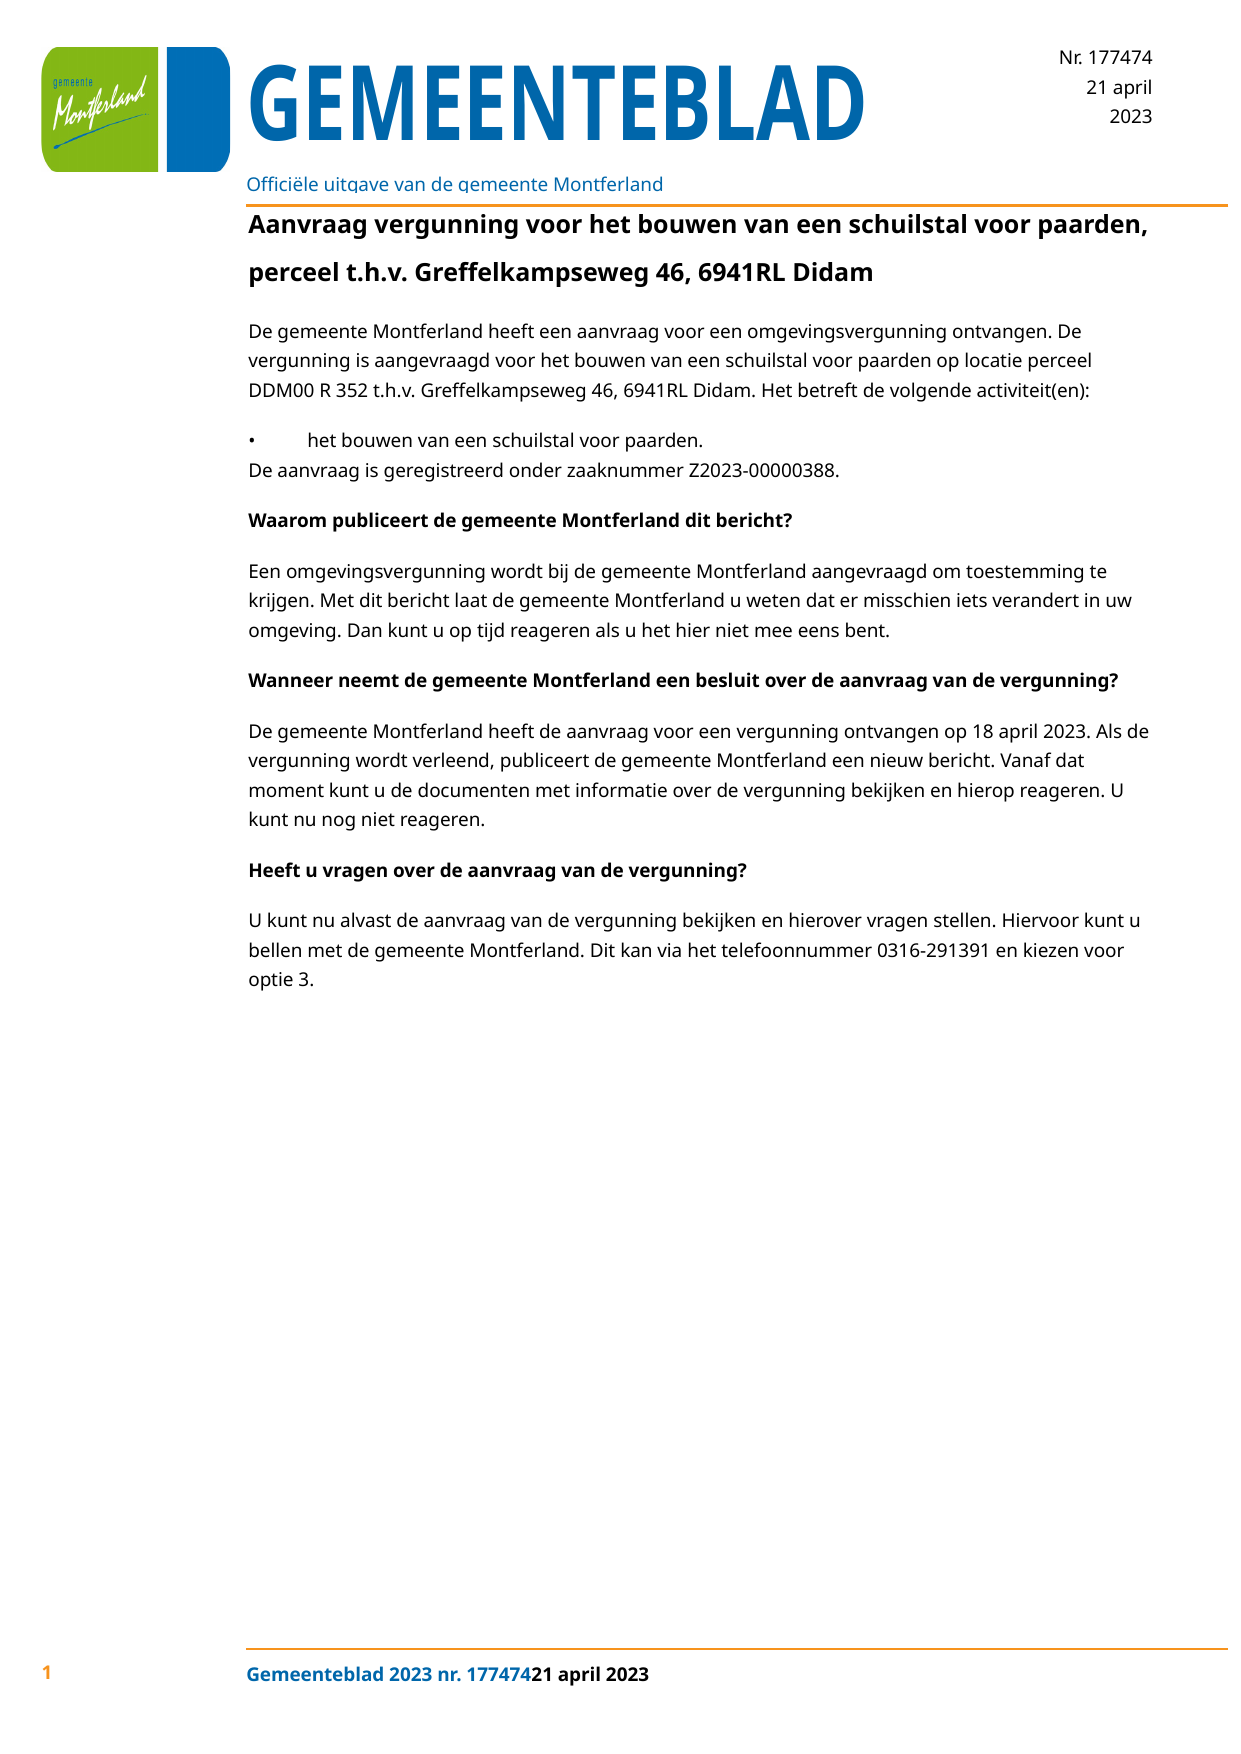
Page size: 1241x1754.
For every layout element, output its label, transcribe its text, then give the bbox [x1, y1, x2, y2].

text Aanvraag vergunning voor het bouwen van een schuilstal voor paarden, perceel t.h.v. Greffelkampseweg 46, 6941RL Didam [248, 207, 1152, 288]
text Heeft u vragen over de aanvraag van de vergunning? [248, 857, 1152, 883]
text De gemeente Montferland heeft de aanvraag voor een vergunning ontvangen op 18 april 2023. Als de vergunning wordt verleend, publiceert de gemeente Montferland een nieuw bericht. Vanaf dat moment kunt u de documenten met informatie over de vergunning bekijken en hierop reageren. U kunt nu nog niet reageren. [248, 718, 1152, 832]
list het bouwen van een schuilstal voor paarden. [248, 427, 1152, 453]
picture [41, 47, 231, 172]
text De gemeente Montferland heeft een aanvraag voor een omgevingsvergunning ontvangen. De vergunning is aangevraagd voor het bouwen van een schuilstal voor paarden op locatie perceel DDM00 R 352 t.h.v. Greffelkampseweg 46, 6941RL Didam. Het betreft de volgende activiteit(en): [248, 318, 1152, 403]
text De aanvraag is geregistreerd onder zaaknummer Z2023-00000388. [248, 457, 1152, 483]
text Waarom publiceert de gemeente Montferland dit bericht? [248, 507, 1152, 533]
text U kunt nu alvast de aanvraag van de vergunning bekijken en hierover vragen stellen. Hiervoor kunt u bellen met de gemeente Montferland. Dit kan via het telefoonnummer 0316-291391 en kiezen voor optie 3. [248, 907, 1152, 992]
text Een omgevingsvergunning wordt bij de gemeente Montferland aangevraagd om toestemming te krijgen. Met dit bericht laat de gemeente Montferland u weten dat er misschien iets verandert in uw omgeving. Dan kunt u op tijd reageren als u het hier niet mee eens bent. [248, 558, 1152, 643]
text Wanneer neemt de gemeente Montferland een besluit over de aanvraag van de vergunning? [248, 667, 1152, 693]
